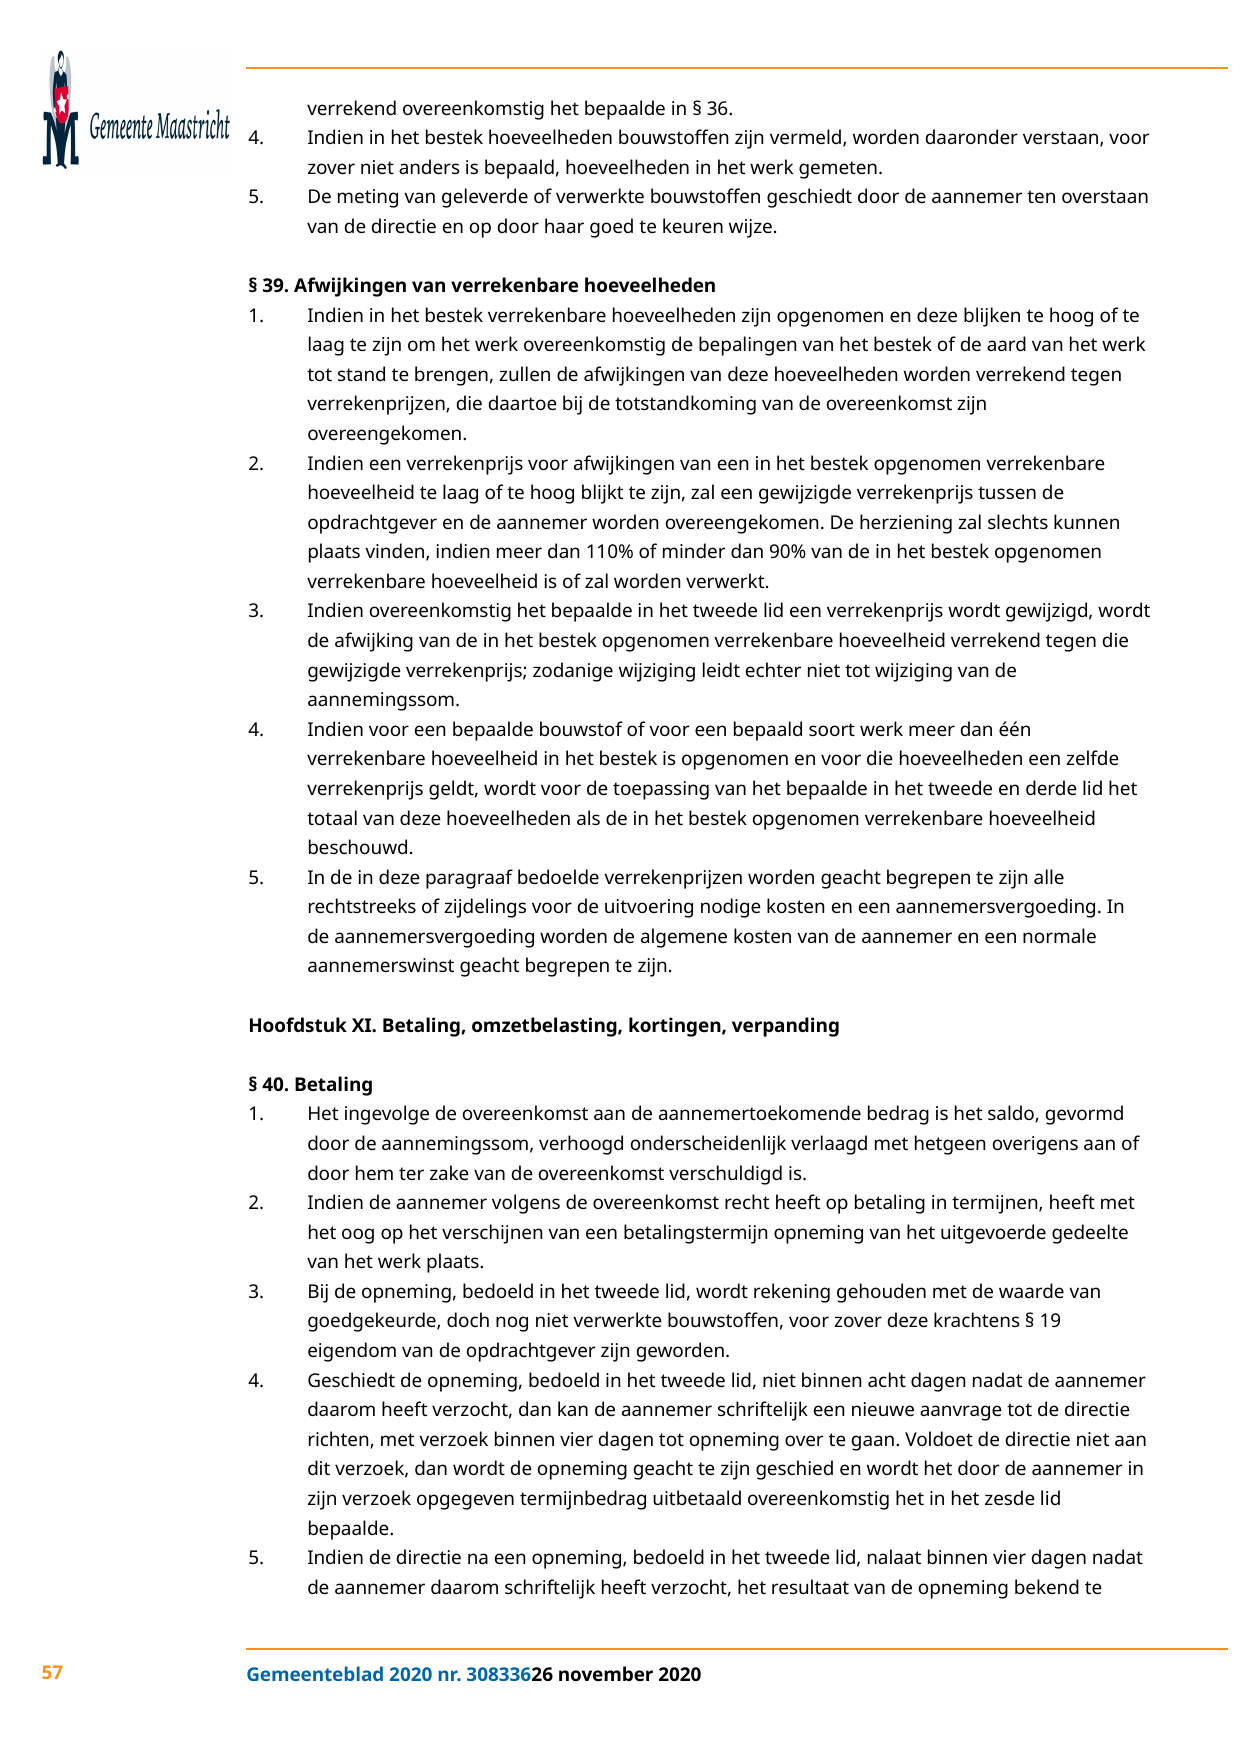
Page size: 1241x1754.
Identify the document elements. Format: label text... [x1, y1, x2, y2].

list verrekend overeenkomstig het bepaalde in § 36. [248, 95, 1152, 121]
text § 40. Betaling [248, 1071, 1152, 1097]
list In de in deze paragraaf bedoelde verrekenprijzen worden geacht begrepen te zijn alle rechtstreeks of zijdelings voor de uitvoering nodige kosten en een aannemersvergoeding. In de aannemersvergoeding worden de algemene kosten van de aannemer en een normale aannemerswinst geacht begrepen te zijn. [248, 864, 1152, 978]
text § 39. Afwijkingen van verrekenbare hoeveelheden [248, 272, 1152, 298]
list Het ingevolge de overeenkomst aan de aannemertoekomende bedrag is het saldo, gevormd door de aannemingssom, verhoogd onderscheidenlijk verlaagd met hetgeen overigens aan of door hem ter zake van de overeenkomst verschuldigd is. [248, 1101, 1152, 1186]
list Indien een verrekenprijs voor afwijkingen van een in het bestek opgenomen verrekenbare hoeveelheid te laag of te hoog blijkt te zijn, zal een gewijzigde verrekenprijs tussen de opdrachtgever en de aannemer worden overeengekomen. De herziening zal slechts kunnen plaats vinden, indien meer dan 110% of minder dan 90% van de in het bestek opgenomen verrekenbare hoeveelheid is of zal worden verwerkt. [248, 450, 1152, 594]
list Bij de opneming, bedoeld in het tweede lid, wordt rekening gehouden met de waarde van goedgekeurde, doch nog niet verwerkte bouwstoffen, voor zover deze krachtens § 19 eigendom van de opdrachtgever zijn geworden. [248, 1278, 1152, 1363]
list Indien de directie na een opneming, bedoeld in het tweede lid, nalaat binnen vier dagen nadat de aannemer daarom schriftelijk heeft verzocht, het resultaat van de opneming bekend te [248, 1544, 1152, 1600]
list Indien in het bestek hoeveelheden bouwstoffen zijn vermeld, worden daaronder verstaan, voor zover niet anders is bepaald, hoeveelheden in het werk gemeten. [248, 124, 1152, 180]
list Indien in het bestek verrekenbare hoeveelheden zijn opgenomen en deze blijken te hoog of te laag te zijn om het werk overeenkomstig de bepalingen van het bestek of de aard van het werk tot stand te brengen, zullen de afwijkingen van deze hoeveelheden worden verrekend tegen verrekenprijzen, die daartoe bij de totstandkoming van de overeenkomst zijn overeengekomen. [248, 302, 1152, 446]
list Indien de aannemer volgens de overeenkomst recht heeft op betaling in termijnen, heeft met het oog op het verschijnen van een betalingstermijn opneming van het uitgevoerde gedeelte van het werk plaats. [248, 1189, 1152, 1274]
list Geschiedt de opneming, bedoeld in het tweede lid, niet binnen acht dagen nadat de aannemer daarom heeft verzocht, dan kan de aannemer schriftelijk een nieuwe aanvrage tot de directie richten, met verzoek binnen vier dagen tot opneming over te gaan. Voldoet de directie niet aan dit verzoek, dan wordt de opneming geacht te zijn geschied en wordt het door de aannemer in zijn verzoek opgegeven termijnbedrag uitbetaald overeenkomstig het in het zesde lid bepaalde. [248, 1367, 1152, 1541]
text Hoofdstuk XI. Betaling, omzetbelasting, kortingen, verpanding [248, 1012, 1152, 1038]
picture [41, 47, 231, 172]
list Indien voor een bepaalde bouwstof of voor een bepaald soort werk meer dan één verrekenbare hoeveelheid in het bestek is opgenomen en voor die hoeveelheden een zelfde verrekenprijs geldt, wordt voor de toepassing van het bepaalde in het tweede en derde lid het totaal van deze hoeveelheden als de in het bestek opgenomen verrekenbare hoeveelheid beschouwd. [248, 716, 1152, 860]
list De meting van geleverde of verwerkte bouwstoffen geschiedt door de aannemer ten overstaan van de directie en op door haar goed te keuren wijze. [248, 183, 1152, 239]
list Indien overeenkomstig het bepaalde in het tweede lid een verrekenprijs wordt gewijzigd, wordt de afwijking van de in het bestek opgenomen verrekenbare hoeveelheid verrekend tegen die gewijzigde verrekenprijs; zodanige wijziging leidt echter niet tot wijziging van de aannemingssom. [248, 598, 1152, 712]
